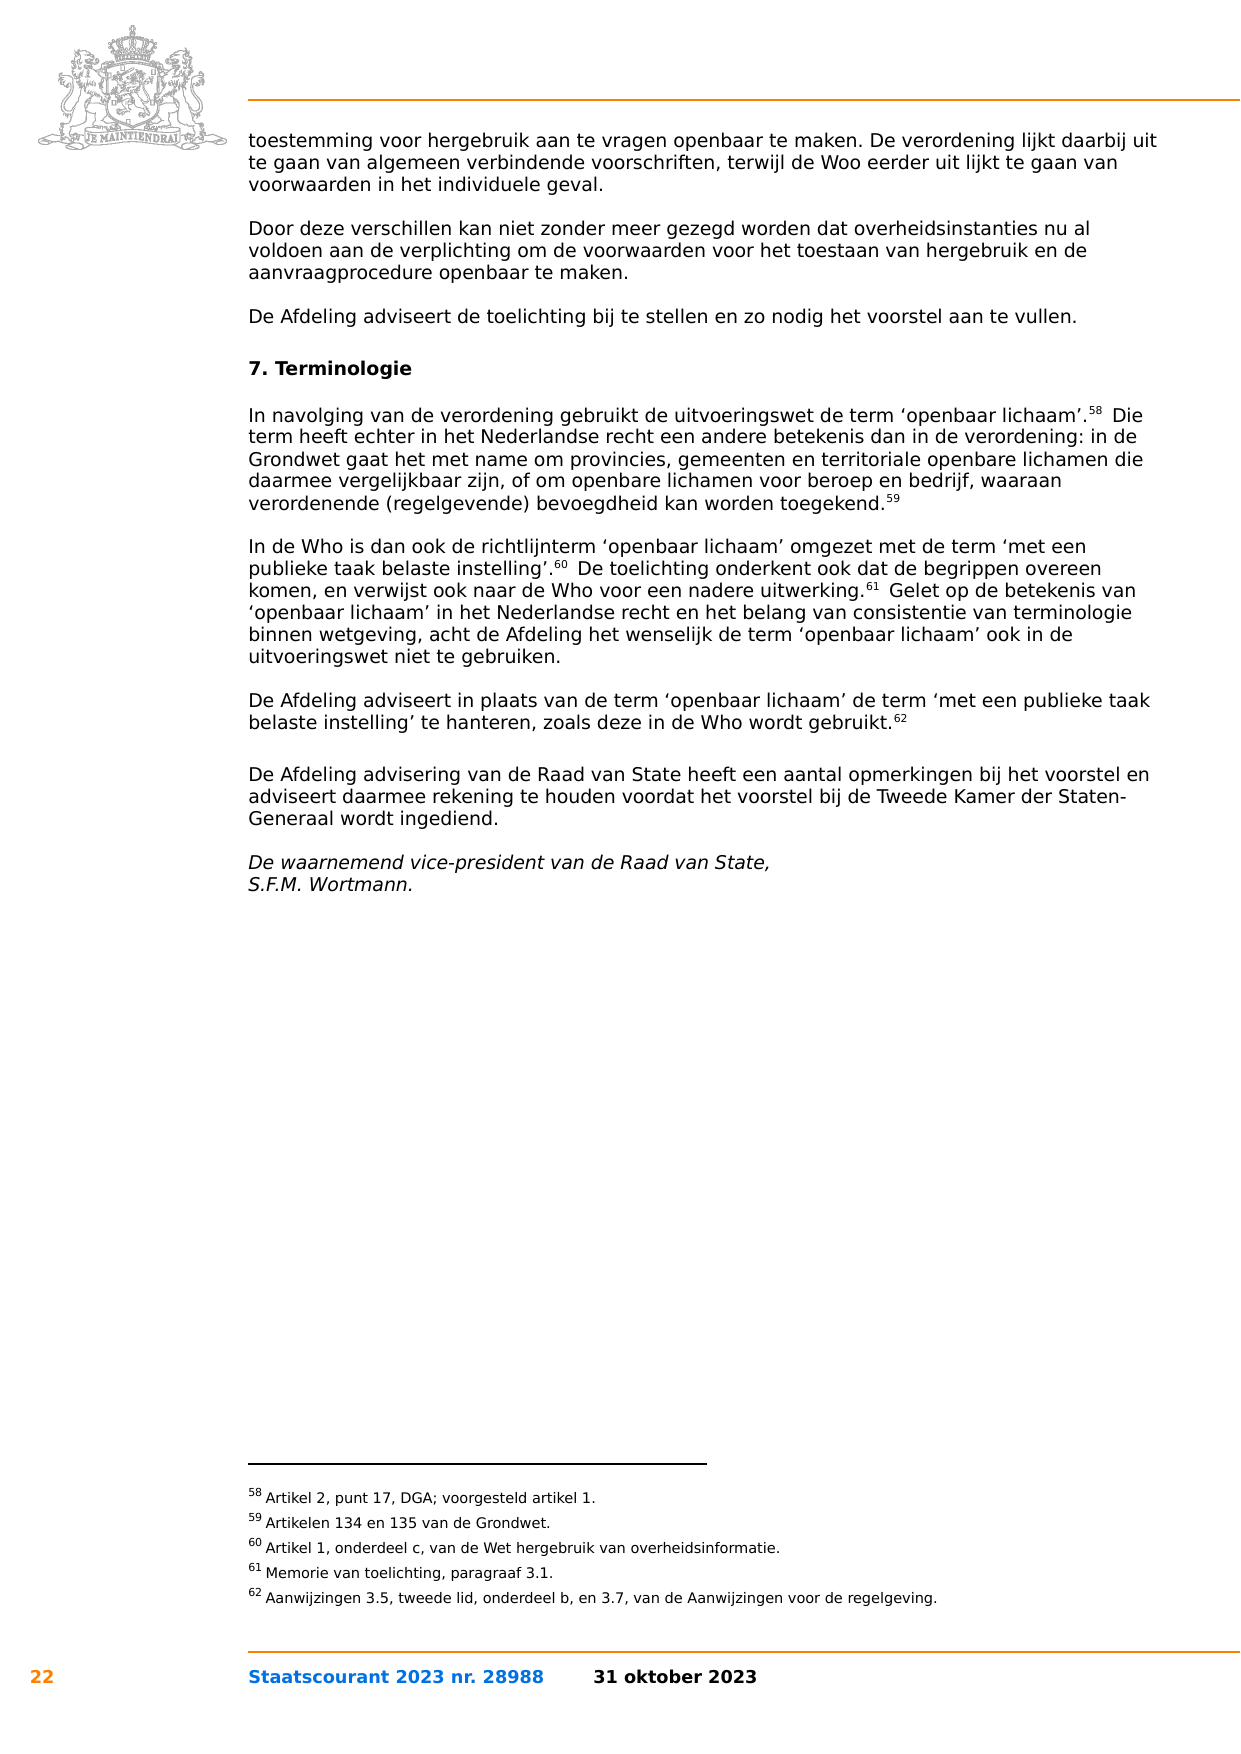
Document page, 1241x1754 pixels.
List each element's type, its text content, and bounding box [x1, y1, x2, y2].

picture [38, 25, 227, 150]
text Door deze verschillen kan niet zonder meer gezegd worden dat overheidsinstanties nu al voldoen aan de verplichting om de voorwaarden voor het toestaan van hergebruik en de aanvraagprocedure openbaar te maken. [248, 218, 1163, 284]
text De Afdeling adviseert in plaats van de term ‘openbaar lichaam’ de term ‘met een publieke taak belaste instelling’ te hanteren, zoals deze in de Who wordt gebruikt. [248, 690, 1163, 734]
text De Afdeling adviseert de toelichting bij te stellen en zo nodig het voorstel aan te vullen. [248, 306, 1163, 327]
text Artikel 1, onderdeel c, van de Wet hergebruik van overheidsinformatie. [248, 1536, 1163, 1558]
text Artikel 2, punt 17, DGA; voorgesteld artikel 1. [248, 1486, 1163, 1508]
text De waarnemend vice-president van de Raad van State, S.F.M. Wortmann. [248, 852, 1163, 896]
text Memorie van toelichting, paragraaf 3.1. [248, 1561, 1163, 1583]
text In de Who is dan ook de richtlijnterm ‘openbaar lichaam’ omgezet met de term ‘met een publieke taak belaste instelling’. De toelichting onderkent ook dat de begrippen overeen komen, en verwijst ook naar de Who voor een nadere uitwerking. Gelet op de betekenis van ‘openbaar lichaam’ in het Nederlandse recht en het belang van consistentie van terminologie binnen wetgeving, acht de Afdeling het wenselijk de term ‘openbaar lichaam’ ook in de uitvoeringswet niet te gebruiken. [248, 536, 1163, 668]
text Aanwijzingen 3.5, tweede lid, onderdeel b, en 3.7, van de Aanwijzingen voor de regelgeving. [248, 1586, 1163, 1608]
text In navolging van de verordening gebruikt de uitvoeringswet de term ‘openbaar lichaam’. Die term heeft echter in het Nederlandse recht een andere betekenis dan in de verordening: in de Grondwet gaat het met name om provincies, gemeenten en territoriale openbare lichamen die daarmee vergelijkbaar zijn, of om openbare lichamen voor beroep en bedrijf, waaraan verordenende (regelgevende) bevoegdheid kan worden toegekend. [248, 404, 1163, 514]
text De Afdeling advisering van de Raad van State heeft een aantal opmerkingen bij het voorstel en adviseert daarmee rekening te houden voordat het voorstel bij de Tweede Kamer der Staten-Generaal wordt ingediend. [248, 764, 1163, 830]
text toestemming voor hergebruik aan te vragen openbaar te maken. De verordening lijkt daarbij uit te gaan van algemeen verbindende voorschriften, terwijl de Woo eerder uit lijkt te gaan van voorwaarden in het individuele geval. [248, 130, 1163, 196]
subtitle 7. Terminologie [248, 357, 1163, 379]
text Artikelen 134 en 135 van de Grondwet. [248, 1511, 1163, 1533]
